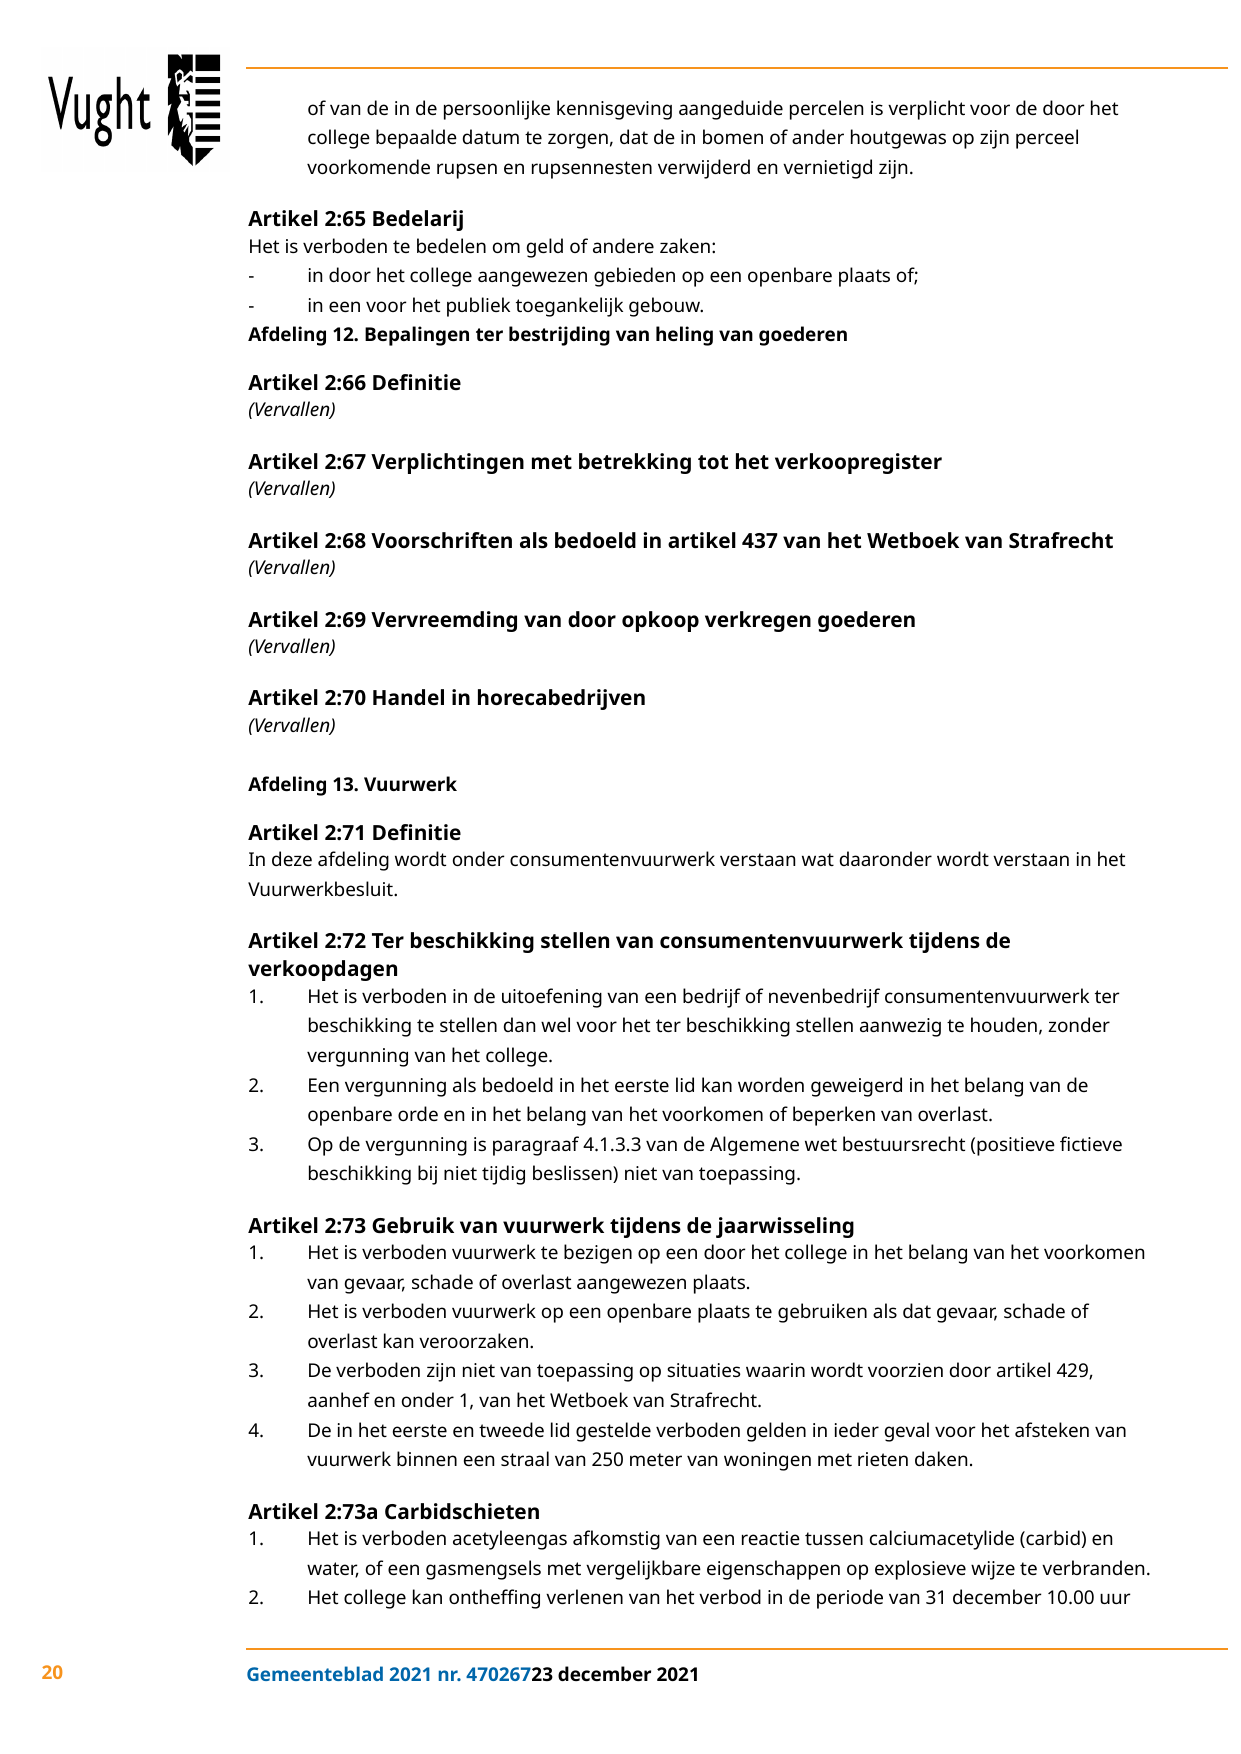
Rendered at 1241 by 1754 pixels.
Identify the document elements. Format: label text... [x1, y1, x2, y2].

list Het is verboden in de uitoefening van een bedrijf of nevenbedrijf consumentenvuurwerk ter beschikking te stellen dan wel voor het ter beschikking stellen aanwezig te houden, zonder vergunning van het college. [248, 983, 1152, 1068]
list Het is verboden vuurwerk te bezigen op een door het college in het belang van het voorkomen van gevaar, schade of overlast aangewezen plaats. [248, 1239, 1152, 1295]
list Een vergunning als bedoeld in het eerste lid kan worden geweigerd in het belang van de openbare orde en in het belang van het voorkomen of beperken van overlast. [248, 1072, 1152, 1127]
text (Vervallen) [248, 554, 1152, 580]
picture [41, 47, 231, 172]
list De in het eerste en tweede lid gestelde verboden gelden in ieder geval voor het afsteken van vuurwerk binnen een straal van 250 meter van woningen met rieten daken. [248, 1417, 1152, 1472]
text In deze afdeling wordt onder consumentenvuurwerk verstaan wat daaronder wordt verstaan in het Vuurwerkbesluit. [248, 846, 1152, 901]
list De verboden zijn niet van toepassing op situaties waarin wordt voorzien door artikel 429, aanhef en onder 1, van het Wetboek van Strafrecht. [248, 1358, 1152, 1413]
list Het is verboden acetyleengas afkomstig van een reactie tussen calciumacetylide (carbid) en water, of een gasmengsels met vergelijkbare eigenschappen op explosieve wijze te verbranden. [248, 1525, 1152, 1581]
text Artikel 2:65 Bedelarij [248, 204, 1152, 233]
text (Vervallen) [248, 712, 1152, 738]
text Artikel 2:71 Definitie [248, 818, 1152, 846]
text Artikel 2:73 Gebruik van vuurwerk tijdens de jaarwisseling [248, 1211, 1152, 1239]
list in een voor het publiek toegankelijk gebouw. [248, 292, 1152, 318]
text Artikel 2:72 Ter beschikking stellen van consumentenvuurwerk tijdens de verkoopdagen [248, 926, 1152, 983]
text Artikel 2:69 Vervreemding van door opkoop verkregen goederen [248, 605, 1152, 633]
text Het is verboden te bedelen om geld of andere zaken: [248, 233, 1152, 258]
text (Vervallen) [248, 475, 1152, 501]
text Afdeling 13. Vuurwerk [248, 771, 1152, 797]
text Afdeling 12. Bepalingen ter bestrijding van heling van goederen [248, 322, 1152, 347]
list of van de in de persoonlijke kennisgeving aangeduide percelen is verplicht voor de door het college bepaalde datum te zorgen, dat de in bomen of ander houtgewas op zijn perceel voorkomende rupsen en rupsennesten verwijderd en vernietigd zijn. [248, 95, 1152, 180]
text Artikel 2:73a Carbidschieten [248, 1497, 1152, 1525]
text (Vervallen) [248, 397, 1152, 422]
list Op de vergunning is paragraaf 4.1.3.3 van de Algemene wet bestuursrecht (positieve fictieve beschikking bij niet tijdig beslissen) niet van toepassing. [248, 1131, 1152, 1186]
list Het is verboden vuurwerk op een openbare plaats te gebruiken als dat gevaar, schade of overlast kan veroorzaken. [248, 1298, 1152, 1354]
text Artikel 2:68 Voorschriften als bedoeld in artikel 437 van het Wetboek van Strafrecht [248, 526, 1152, 554]
list in door het college aangewezen gebieden op een openbare plaats of; [248, 262, 1152, 288]
text Artikel 2:67 Verplichtingen met betrekking tot het verkoopregister [248, 447, 1152, 475]
text Artikel 2:66 Definitie [248, 368, 1152, 397]
text (Vervallen) [248, 633, 1152, 659]
text Artikel 2:70 Handel in horecabedrijven [248, 683, 1152, 712]
list Het college kan ontheffing verlenen van het verbod in de periode van 31 december 10.00 uur [248, 1584, 1152, 1610]
